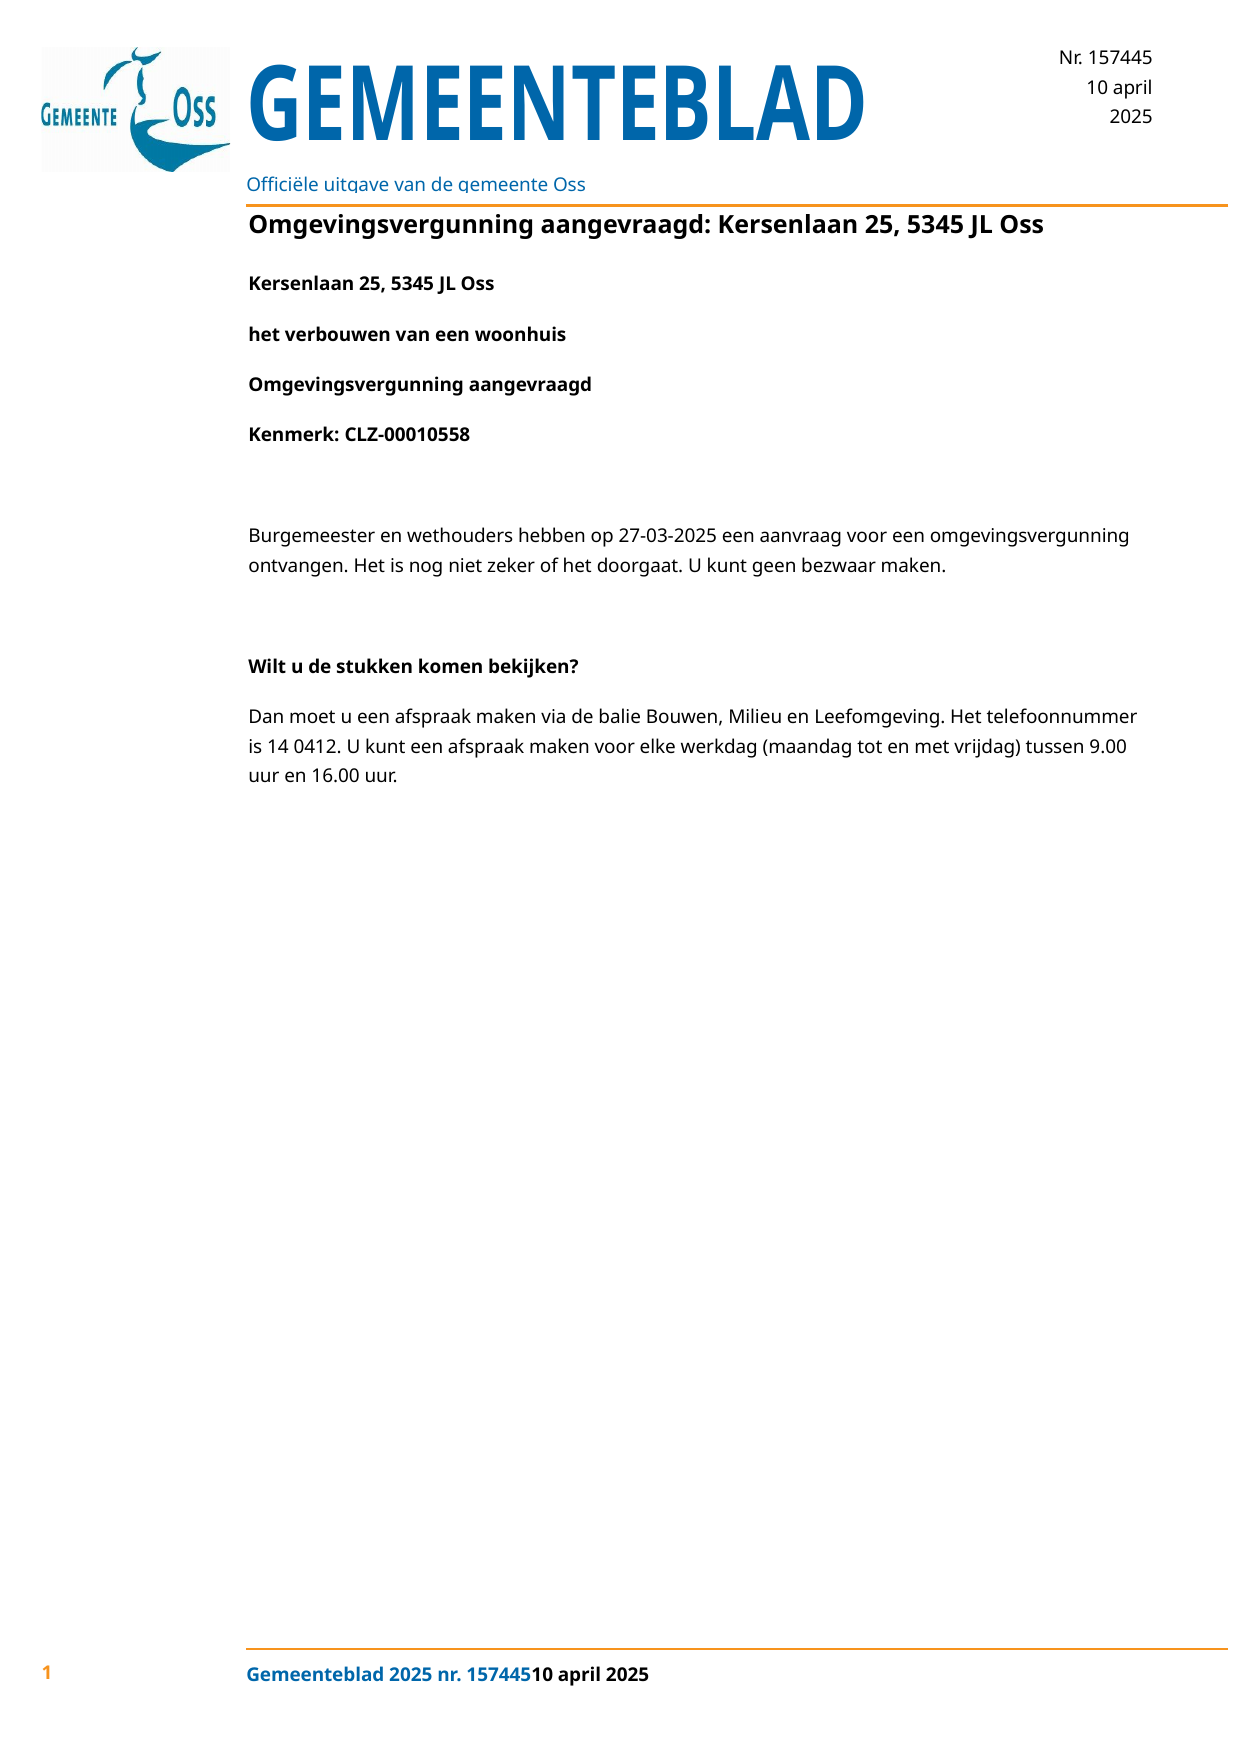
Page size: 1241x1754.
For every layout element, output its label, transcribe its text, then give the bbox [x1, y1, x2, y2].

text Dan moet u een afspraak maken via de balie Bouwen, Milieu en Leefomgeving. Het telefoonnummer is 14 0412. U kunt een afspraak maken voor elke werkdag (maandag tot en met vrijdag) tussen 9.00 uur en 16.00 uur. [248, 703, 1152, 788]
picture [41, 47, 231, 172]
text Wilt u de stukken komen bekijken? [248, 653, 1152, 678]
text Omgevingsvergunning aangevraagd: Kersenlaan 25, 5345 JL Oss [248, 207, 1152, 241]
text Omgevingsvergunning aangevraagd [248, 371, 1152, 397]
text Kersenlaan 25, 5345 JL Oss [248, 270, 1152, 296]
text Kenmerk: CLZ-00010558 [248, 422, 1152, 447]
text het verbouwen van een woonhuis [248, 321, 1152, 346]
text Burgemeester en wethouders hebben op 27-03-2025 een aanvraag voor een omgevingsvergunning ontvangen. Het is nog niet zeker of het doorgaat. U kunt geen bezwaar maken. [248, 522, 1152, 578]
